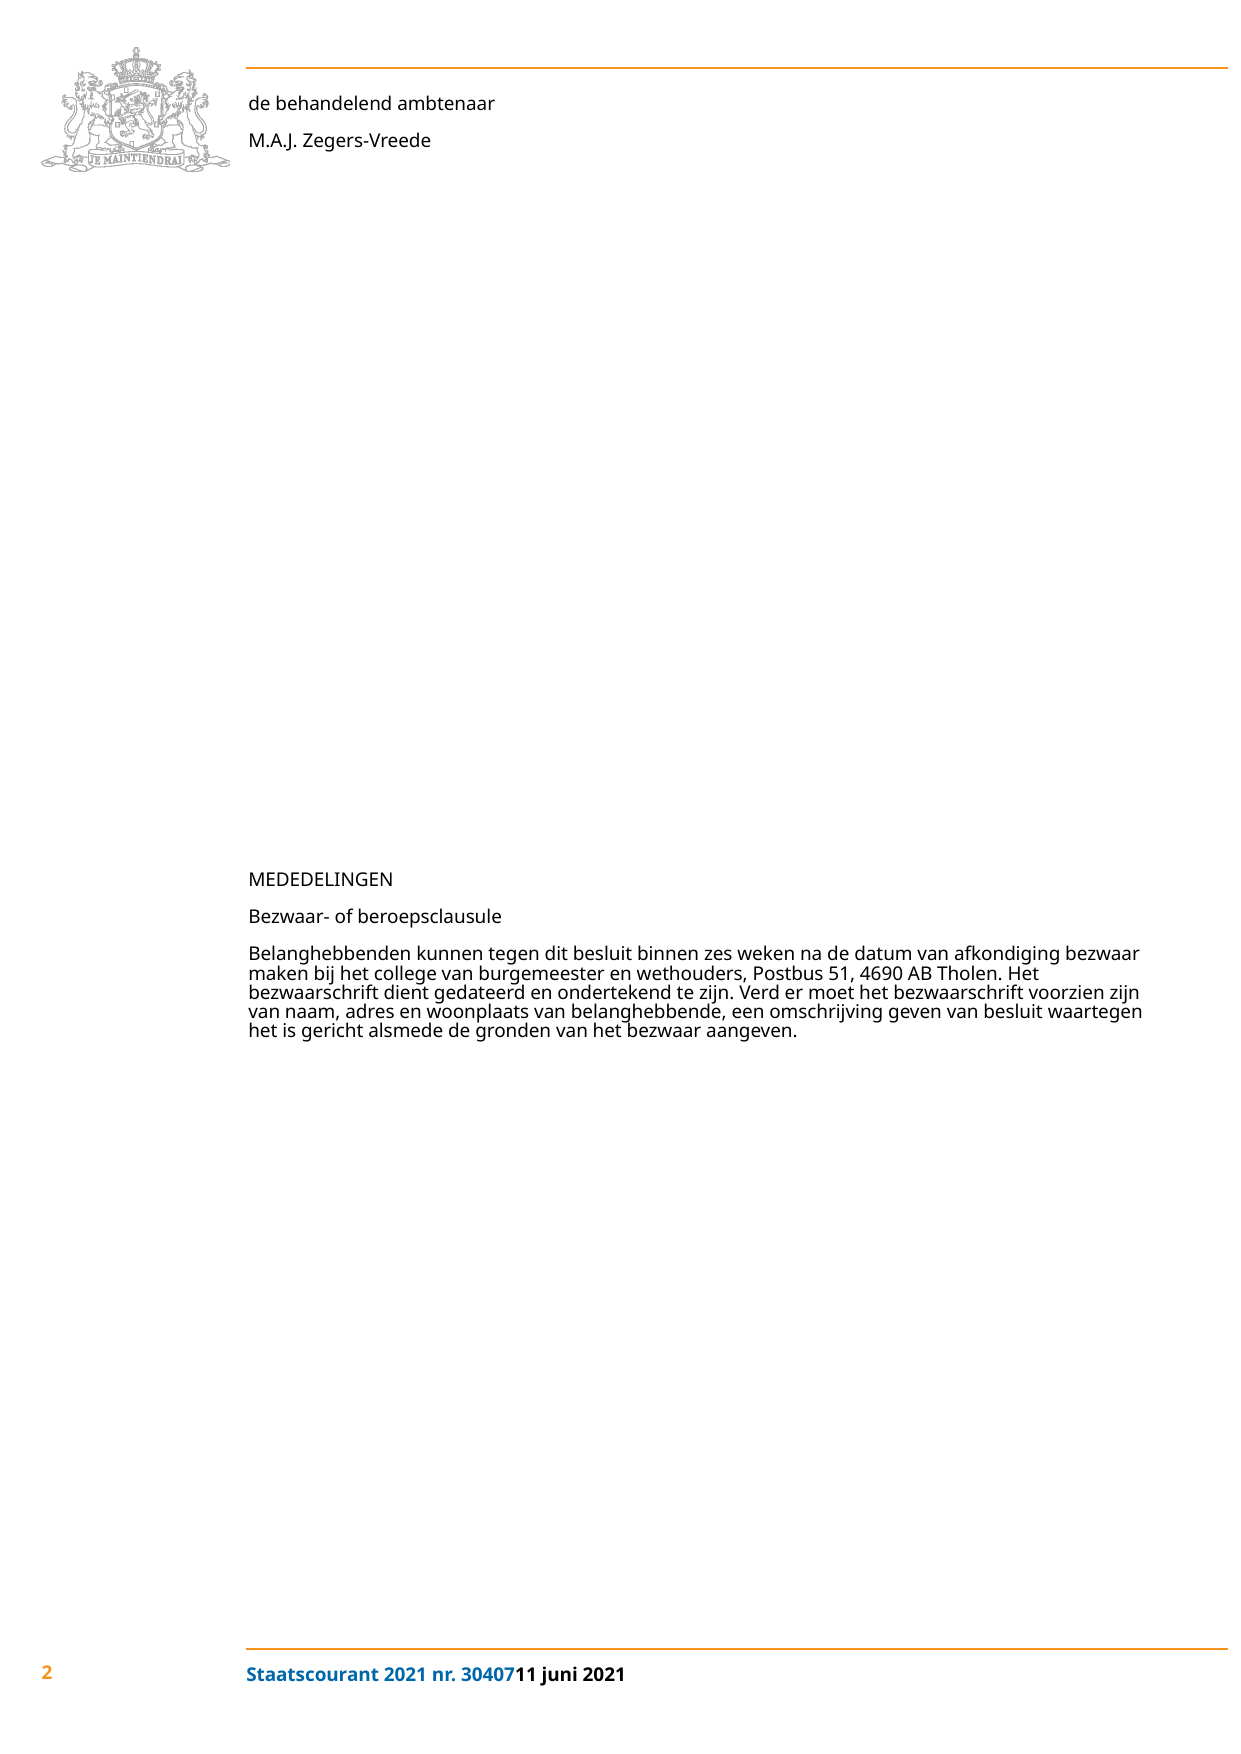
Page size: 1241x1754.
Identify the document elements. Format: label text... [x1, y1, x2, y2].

text MEDEDELINGEN [248, 871, 1152, 891]
picture [41, 47, 231, 172]
text Bezwaar- of beroepsclausule [248, 908, 1152, 928]
text Belanghebbenden kunnen tegen dit besluit binnen zes weken na de datum van afkondiging bezwaar maken bij het college van burgemeester en wethouders, Postbus 51, 4690 AB Tholen. Het bezwaarschrift dient gedateerd en ondertekend te zijn. Verd er moet het bezwaarschrift voorzien zijn van naam, adres en woonplaats van belanghebbende, een omschrijving geven van besluit waartegen het is gericht alsmede de gronden van het bezwaar aangeven. [248, 945, 1152, 1042]
text de behandelend ambtenaar [248, 95, 1152, 114]
text M.A.J. Zegers-Vreede [248, 132, 1152, 151]
